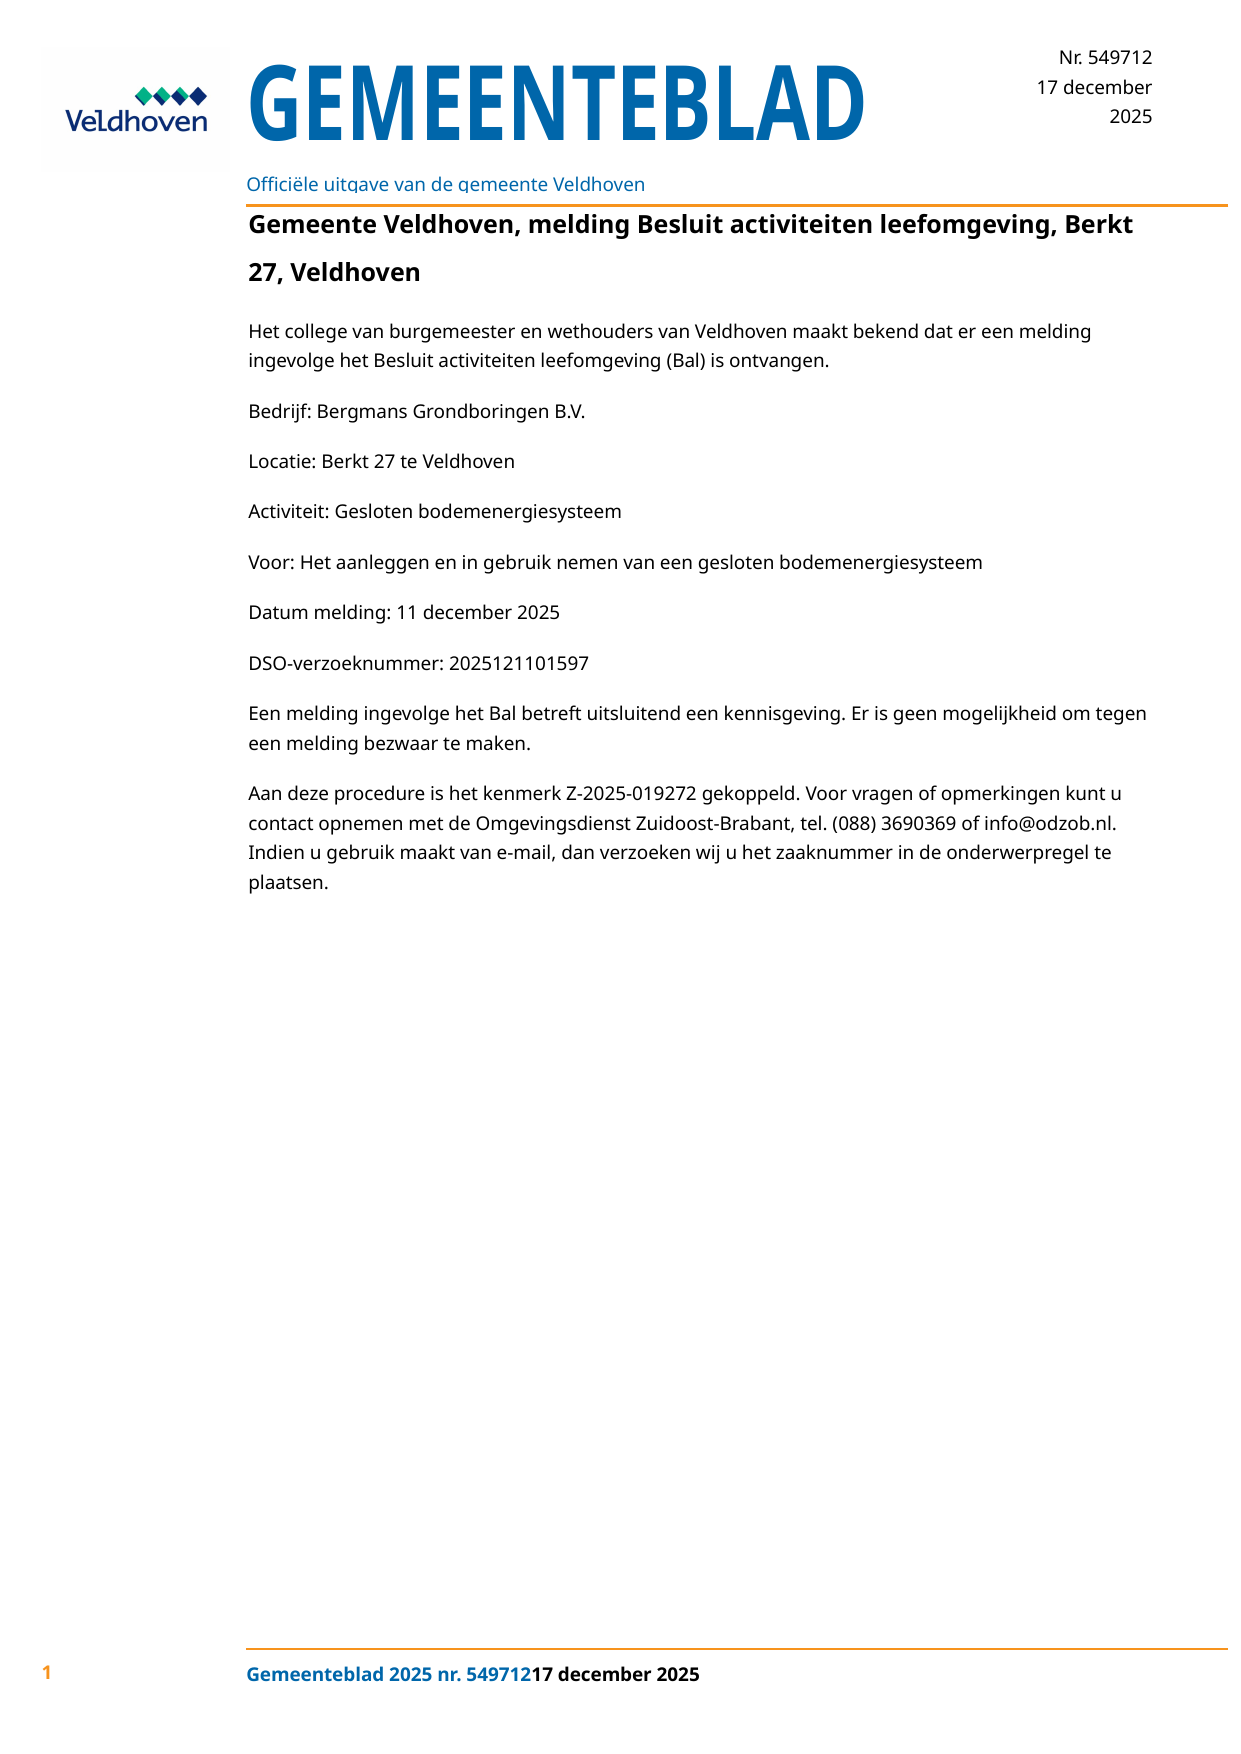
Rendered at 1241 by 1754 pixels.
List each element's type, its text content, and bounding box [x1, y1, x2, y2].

text Activiteit: Gesloten bodemenergiesysteem [248, 499, 1152, 524]
text Aan deze procedure is het kenmerk Z-2025-019272 gekoppeld. Voor vragen of opmerkingen kunt u contact opnemen met de Omgevingsdienst Zuidoost-Brabant, tel. (088) 3690369 of info@odzob.nl. Indien u gebruik maakt van e-mail, dan verzoeken wij u het zaaknummer in de onderwerpregel te plaatsen. [248, 780, 1152, 895]
text Locatie: Berkt 27 te Veldhoven [248, 448, 1152, 474]
picture [41, 47, 231, 172]
text Voor: Het aanleggen en in gebruik nemen van een gesloten bodemenergiesysteem [248, 549, 1152, 575]
text DSO-verzoeknummer: 2025121101597 [248, 650, 1152, 676]
text Datum melding: 11 december 2025 [248, 599, 1152, 625]
text Gemeente Veldhoven, melding Besluit activiteiten leefomgeving, Berkt 27, Veldhoven [248, 207, 1152, 288]
text Bedrijf: Bergmans Grondboringen B.V. [248, 398, 1152, 424]
text Een melding ingevolge het Bal betreft uitsluitend een kennisgeving. Er is geen mogelijkheid om tegen een melding bezwaar te maken. [248, 700, 1152, 756]
text Het college van burgemeester en wethouders van Veldhoven maakt bekend dat er een melding ingevolge het Besluit activiteiten leefomgeving (Bal) is ontvangen. [248, 318, 1152, 373]
